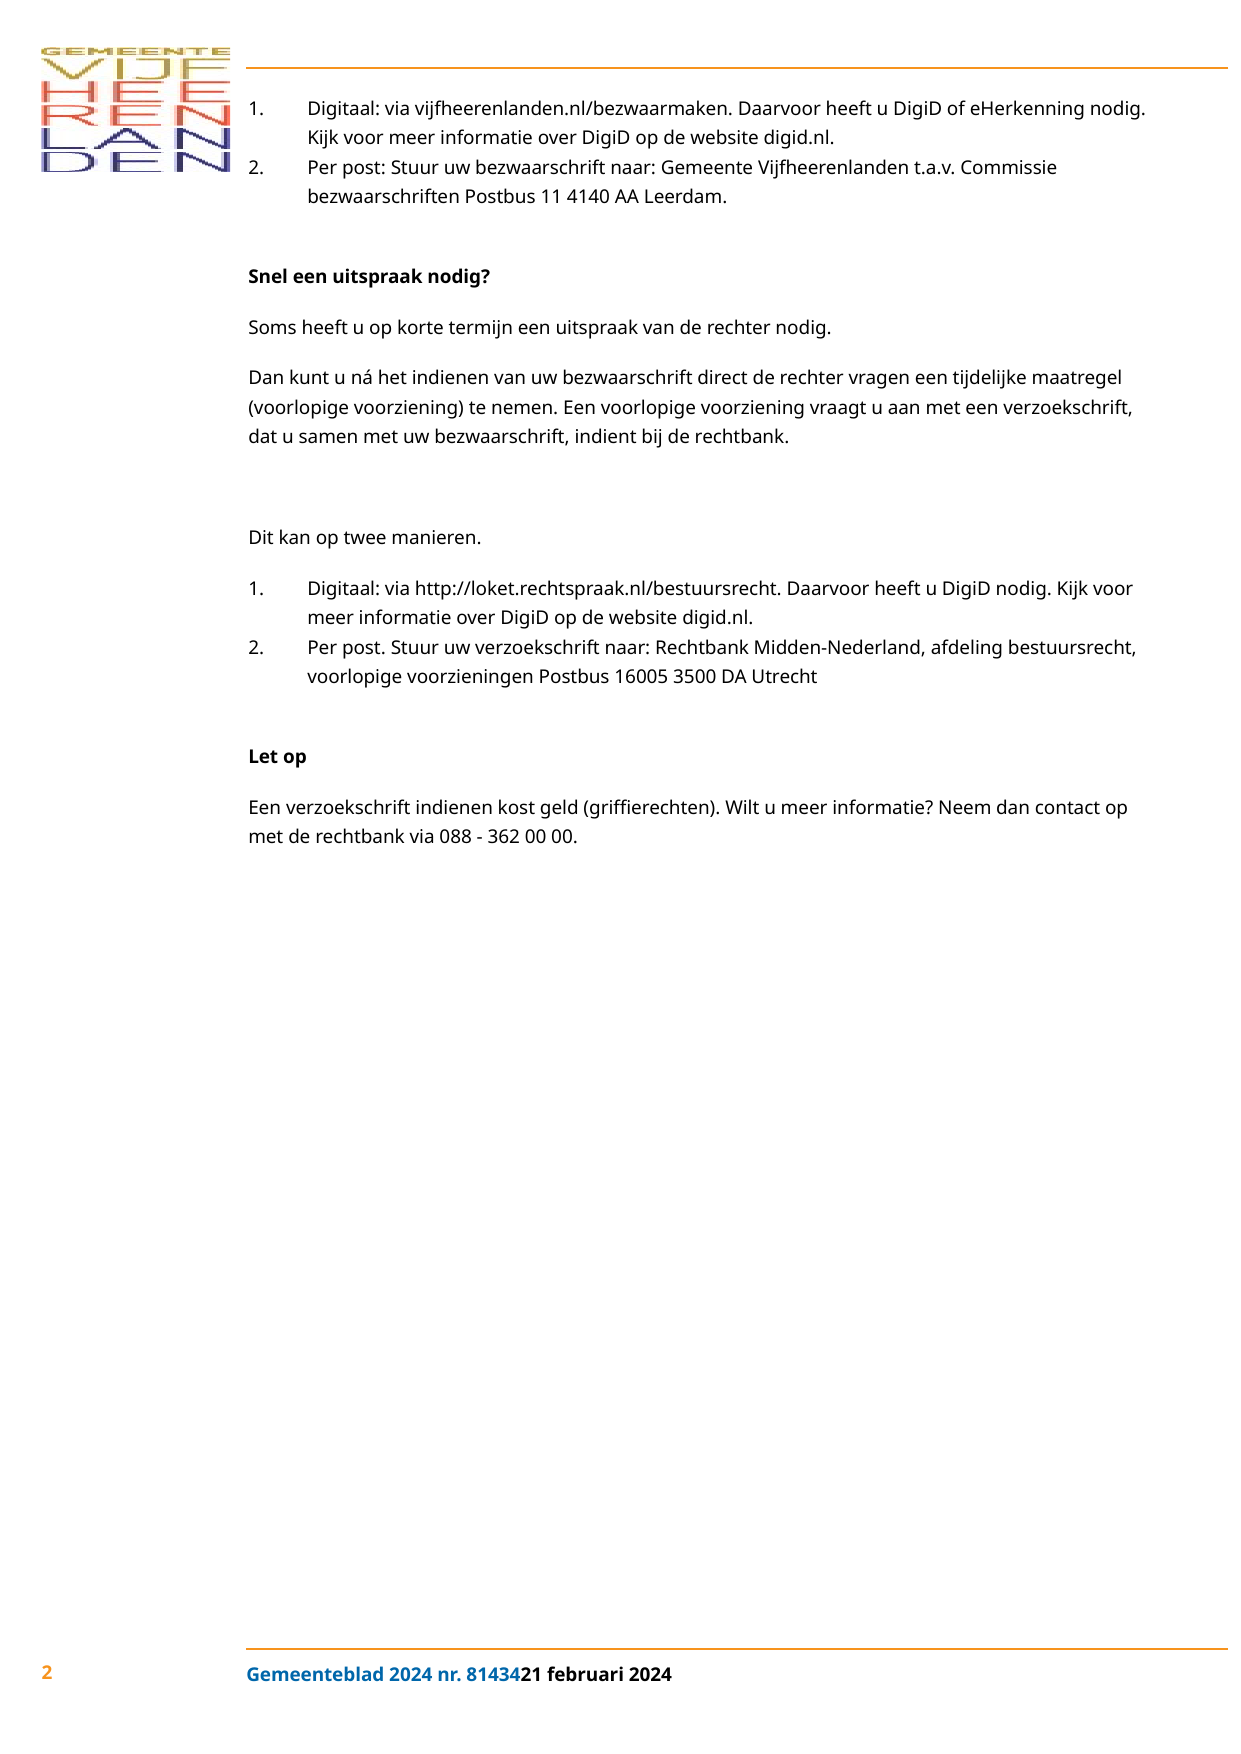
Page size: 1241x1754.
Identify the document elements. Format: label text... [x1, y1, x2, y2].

text Soms heeft u op korte termijn een uitspraak van de rechter nodig. [248, 314, 1152, 340]
list Digitaal: via vijfheerenlanden.nl/bezwaarmaken. Daarvoor heeft u DigiD of eHerkenning nodig. Kijk voor meer informatie over DigiD op de website digid.nl. [248, 95, 1152, 150]
list Per post: Stuur uw bezwaarschrift naar: Gemeente Vijfheerenlanden t.a.v. Commissie bezwaarschriften Postbus 11 4140 AA Leerdam. [248, 154, 1152, 209]
text Dit kan op twee manieren. [248, 524, 1152, 550]
picture [41, 47, 231, 172]
text Let op [248, 743, 1152, 769]
text Een verzoekschrift indienen kost geld (griffierechten). Wilt u meer informatie? Neem dan contact op met de rechtbank via 088 - 362 00 00. [248, 794, 1152, 849]
list Per post. Stuur uw verzoekschrift naar: Rechtbank Midden-Nederland, afdeling bestuursrecht, voorlopige voorzieningen Postbus 16005 3500 DA Utrecht [248, 634, 1152, 689]
text Dan kunt u ná het indienen van uw bezwaarschrift direct de rechter vragen een tijdelijke maatregel (voorlopige voorziening) te nemen. Een voorlopige voorziening vraagt u aan met een verzoekschrift, dat u samen met uw bezwaarschrift, indient bij de rechtbank. [248, 364, 1152, 449]
list Digitaal: via http://loket.rechtspraak.nl/bestuursrecht. Daarvoor heeft u DigiD nodig. Kijk voor meer informatie over DigiD op de website digid.nl. [248, 575, 1152, 630]
text Snel een uitspraak nodig? [248, 263, 1152, 289]
